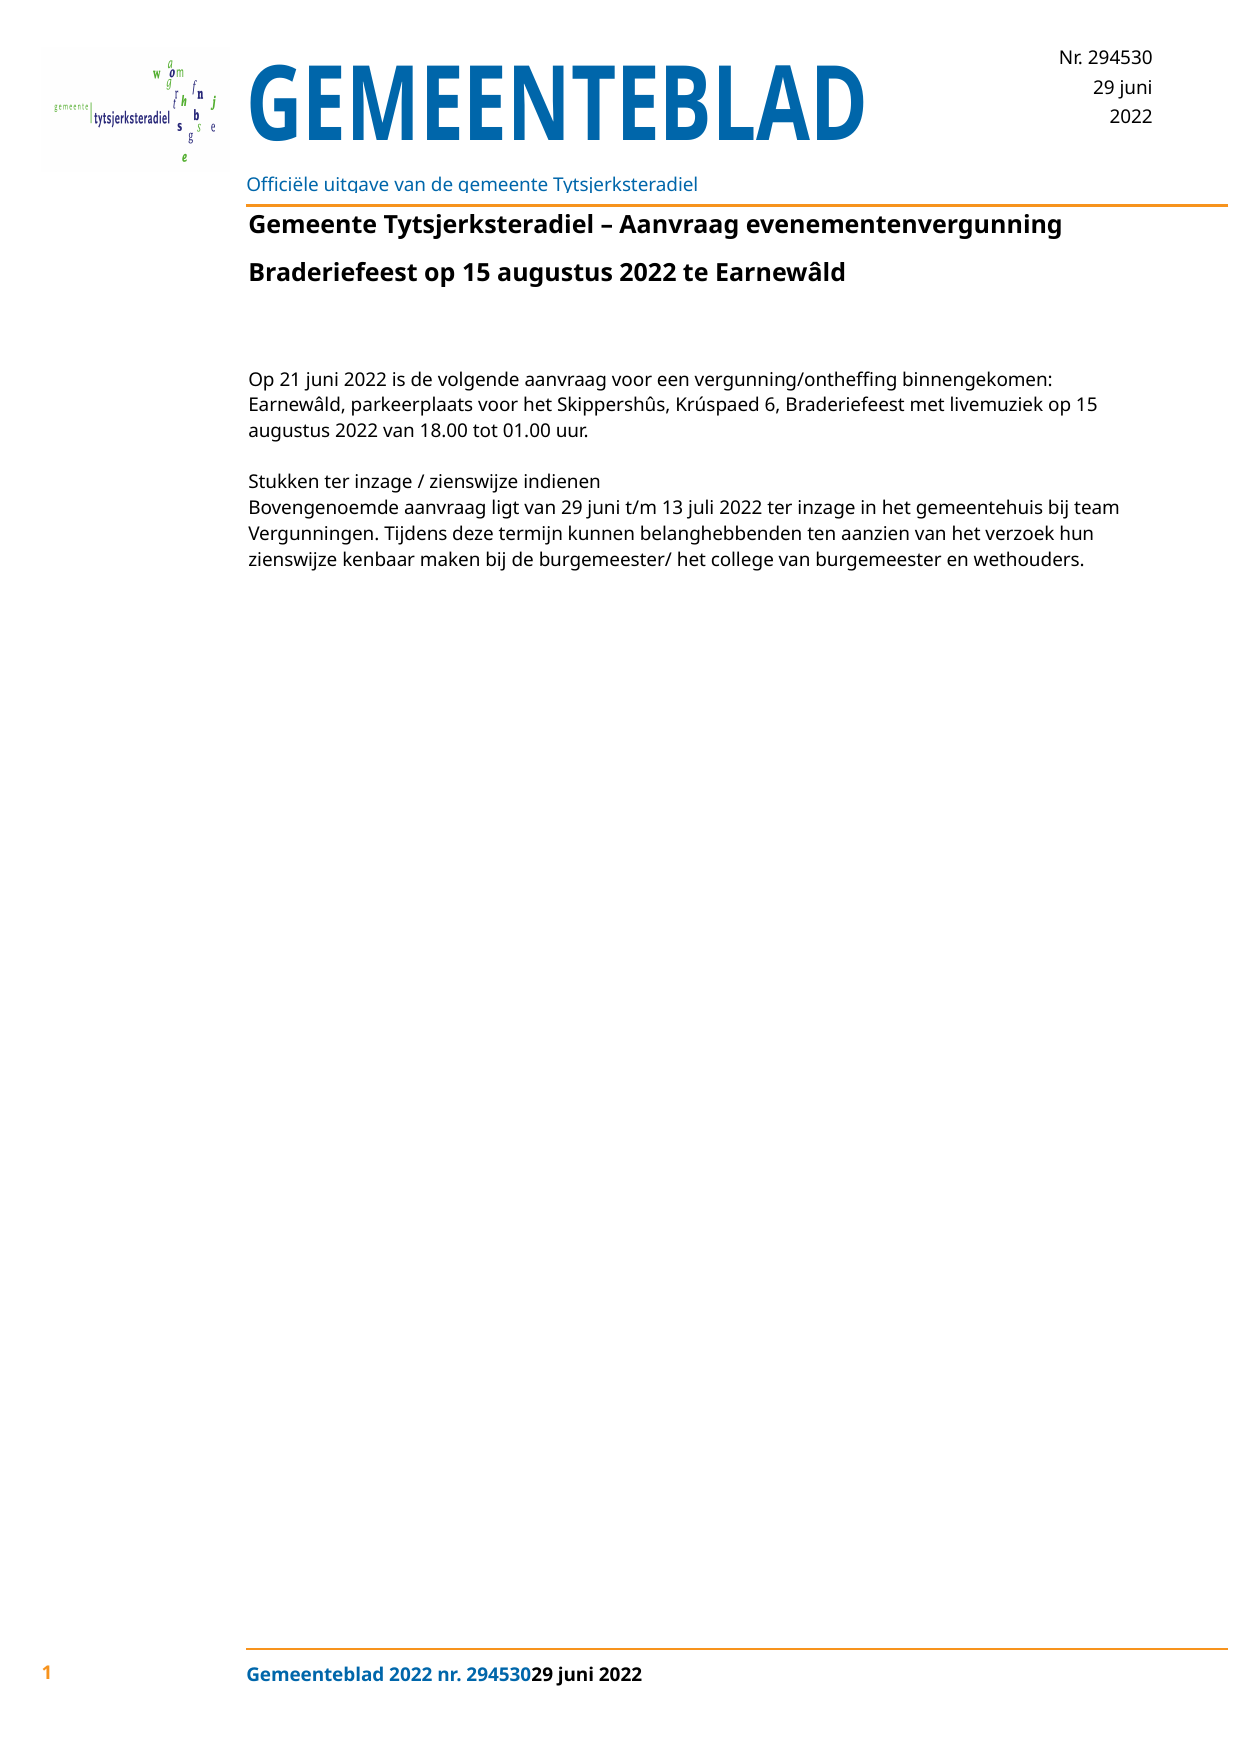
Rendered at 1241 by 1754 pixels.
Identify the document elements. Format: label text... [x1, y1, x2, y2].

text Gemeente Tytsjerksteradiel – Aanvraag evenementenvergunning Braderiefeest op 15 augustus 2022 te Earnewâld [248, 207, 1152, 288]
text Stukken ter inzage / zienswijze indienen [248, 469, 1152, 494]
picture [41, 47, 231, 172]
text Earnewâld, parkeerplaats voor het Skippershûs, Krúspaed 6, Braderiefeest met livemuziek op 15 augustus 2022 van 18.00 tot 01.00 uur. [248, 391, 1152, 443]
text Bovengenoemde aanvraag ligt van 29 juni t/m 13 juli 2022 ter inzage in het gemeentehuis bij team Vergunningen. Tijdens deze termijn kunnen belanghebbenden ten aanzien van het verzoek hun zienswijze kenbaar maken bij de burgemeester/ het college van burgemeester en wethouders. [248, 494, 1152, 572]
text Op 21 juni 2022 is de volgende aanvraag voor een vergunning/ontheffing binnengekomen: [248, 366, 1152, 391]
